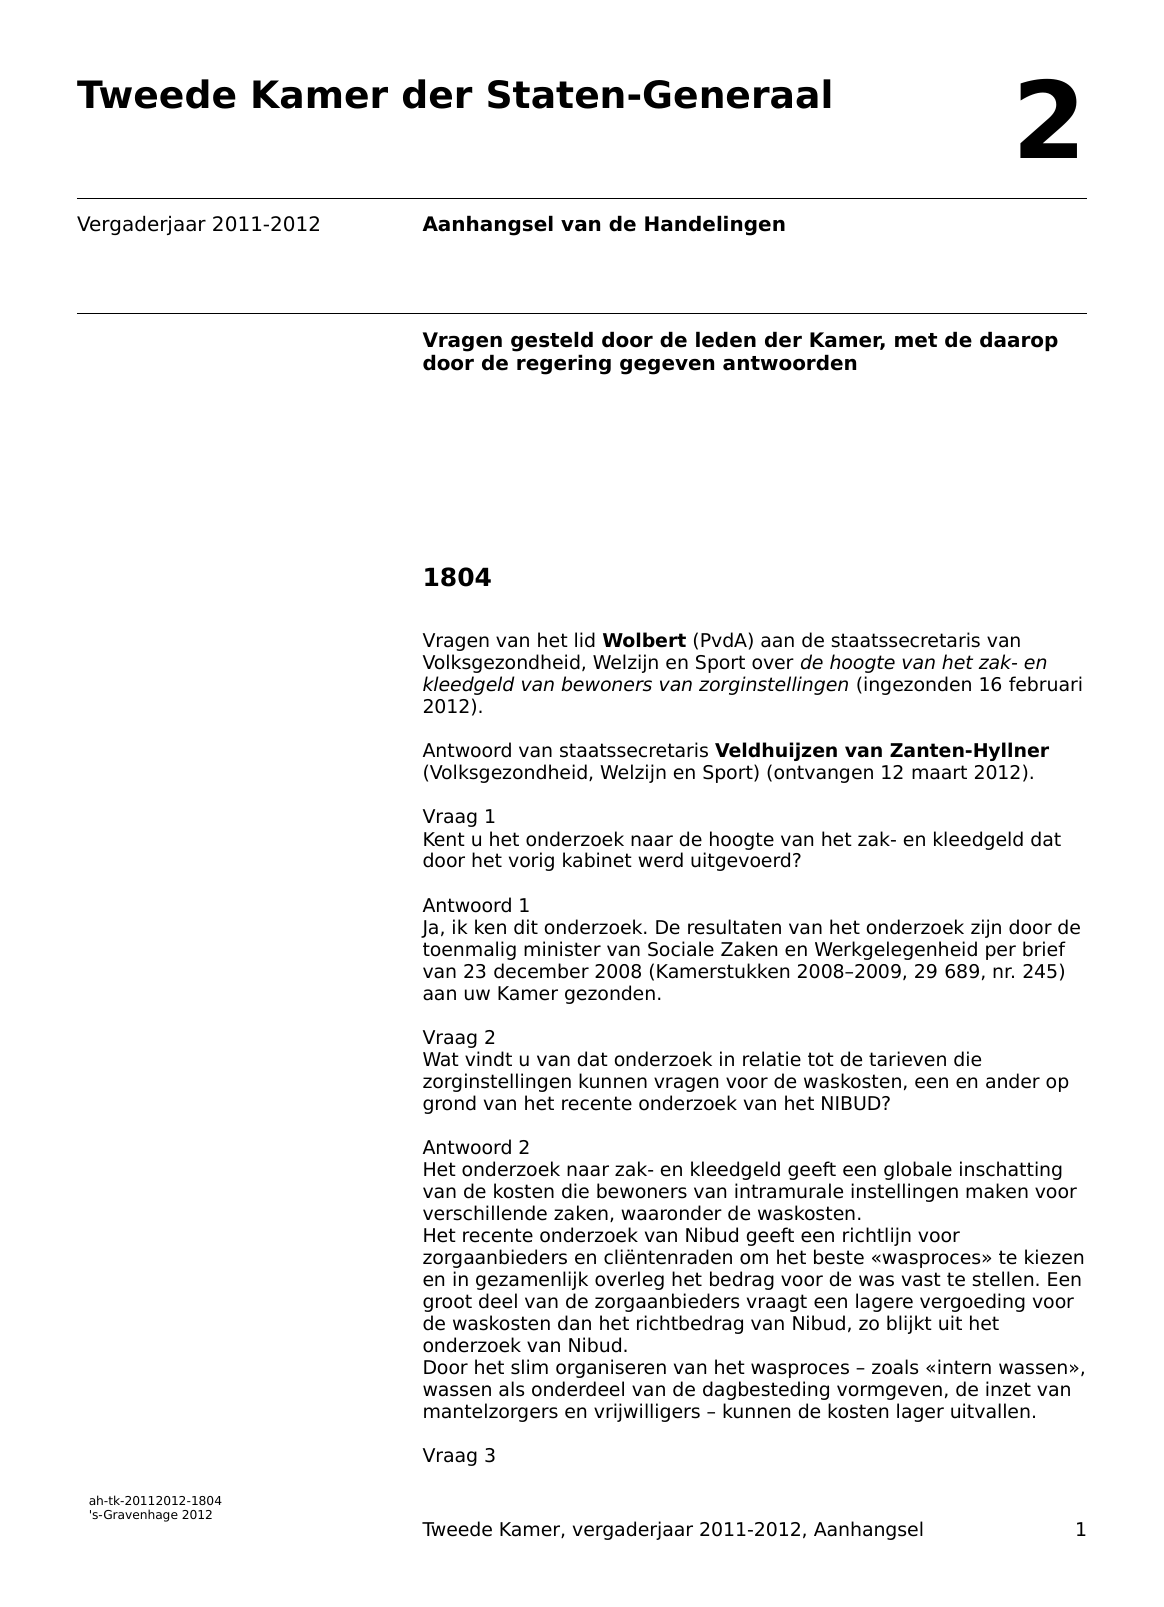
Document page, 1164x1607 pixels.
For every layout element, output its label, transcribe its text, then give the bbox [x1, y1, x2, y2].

table_cell Vragen gesteld door de leden der Kamer, met de daarop door de regering gegeven antwoorden [422, 314, 1087, 375]
text Het onderzoek naar zak- en kleedgeld geeft een globale inschatting van de kosten die bewoners van intramurale instellingen maken voor verschillende zaken, waaronder de waskosten. [422, 1159, 1087, 1225]
table_cell [77, 314, 422, 375]
text Antwoord 1 [422, 894, 1087, 917]
table_cell Vergaderjaar 2011-2012 [77, 199, 422, 313]
text Vragen van het lid Wolbert (PvdA) aan de staatssecretaris van Volksgezondheid, Welzijn en Sport over de hoogte van het zak- en kleedgeld van bewoners van zorginstellingen (ingezonden 16 februari 2012). [422, 630, 1087, 718]
text ah-tk-20112012-1804 [88, 1494, 323, 1508]
text Door het slim organiseren van het wasproces – zoals «intern wassen», wassen als onderdeel van de dagbesteding vormgeven, de inzet van mantelzorgers en vrijwilligers – kunnen de kosten lager uitvallen. [422, 1357, 1087, 1422]
text Ja, ik ken dit onderzoek. De resultaten van het onderzoek zijn door de toenmalig minister van Sociale Zaken en Werkgelegenheid per brief van 23 december 2008 (Kamerstukken 2008–2009, 29 689, nr. 245) aan uw Kamer gezonden. [422, 917, 1087, 1004]
text Antwoord van staatssecretaris Veldhuijzen van Zanten-Hyllner (Volksgezondheid, Welzijn en Sport) (ontvangen 12 maart 2012). [422, 740, 1087, 784]
text Vraag 1 [422, 806, 1087, 828]
table_header Tweede Kamer der Staten-Generaal [77, 59, 886, 198]
text Antwoord 2 [422, 1137, 1087, 1159]
text Vraag 2 [422, 1027, 1087, 1049]
text Vraag 3 [422, 1445, 1087, 1467]
text Kent u het onderzoek naar de hoogte van het zak- en kleedgeld dat door het vorig kabinet werd uitgevoerd? [422, 828, 1087, 872]
text Wat vindt u van dat onderzoek in relatie tot de tarieven die zorginstellingen kunnen vragen voor de waskosten, een en ander op grond van het recente onderzoek van het NIBUD? [422, 1049, 1087, 1114]
table_cell Aanhangsel van de Handelingen [422, 199, 1087, 313]
text Het recente onderzoek van Nibud geeft een richtlijn voor zorgaanbieders en cliëntenraden om het beste «wasproces» te kiezen en in gezamenlijk overleg het bedrag voor de was vast te stellen. Een groot deel van de zorgaanbieders vraagt een lagere vergoeding voor de waskosten dan het richtbedrag van Nibud, zo blijkt uit het onderzoek van Nibud. [422, 1225, 1087, 1357]
table_header 2 [886, 59, 1087, 198]
text 1804 [422, 563, 1087, 592]
text 's-Gravenhage 2012 [88, 1508, 323, 1522]
